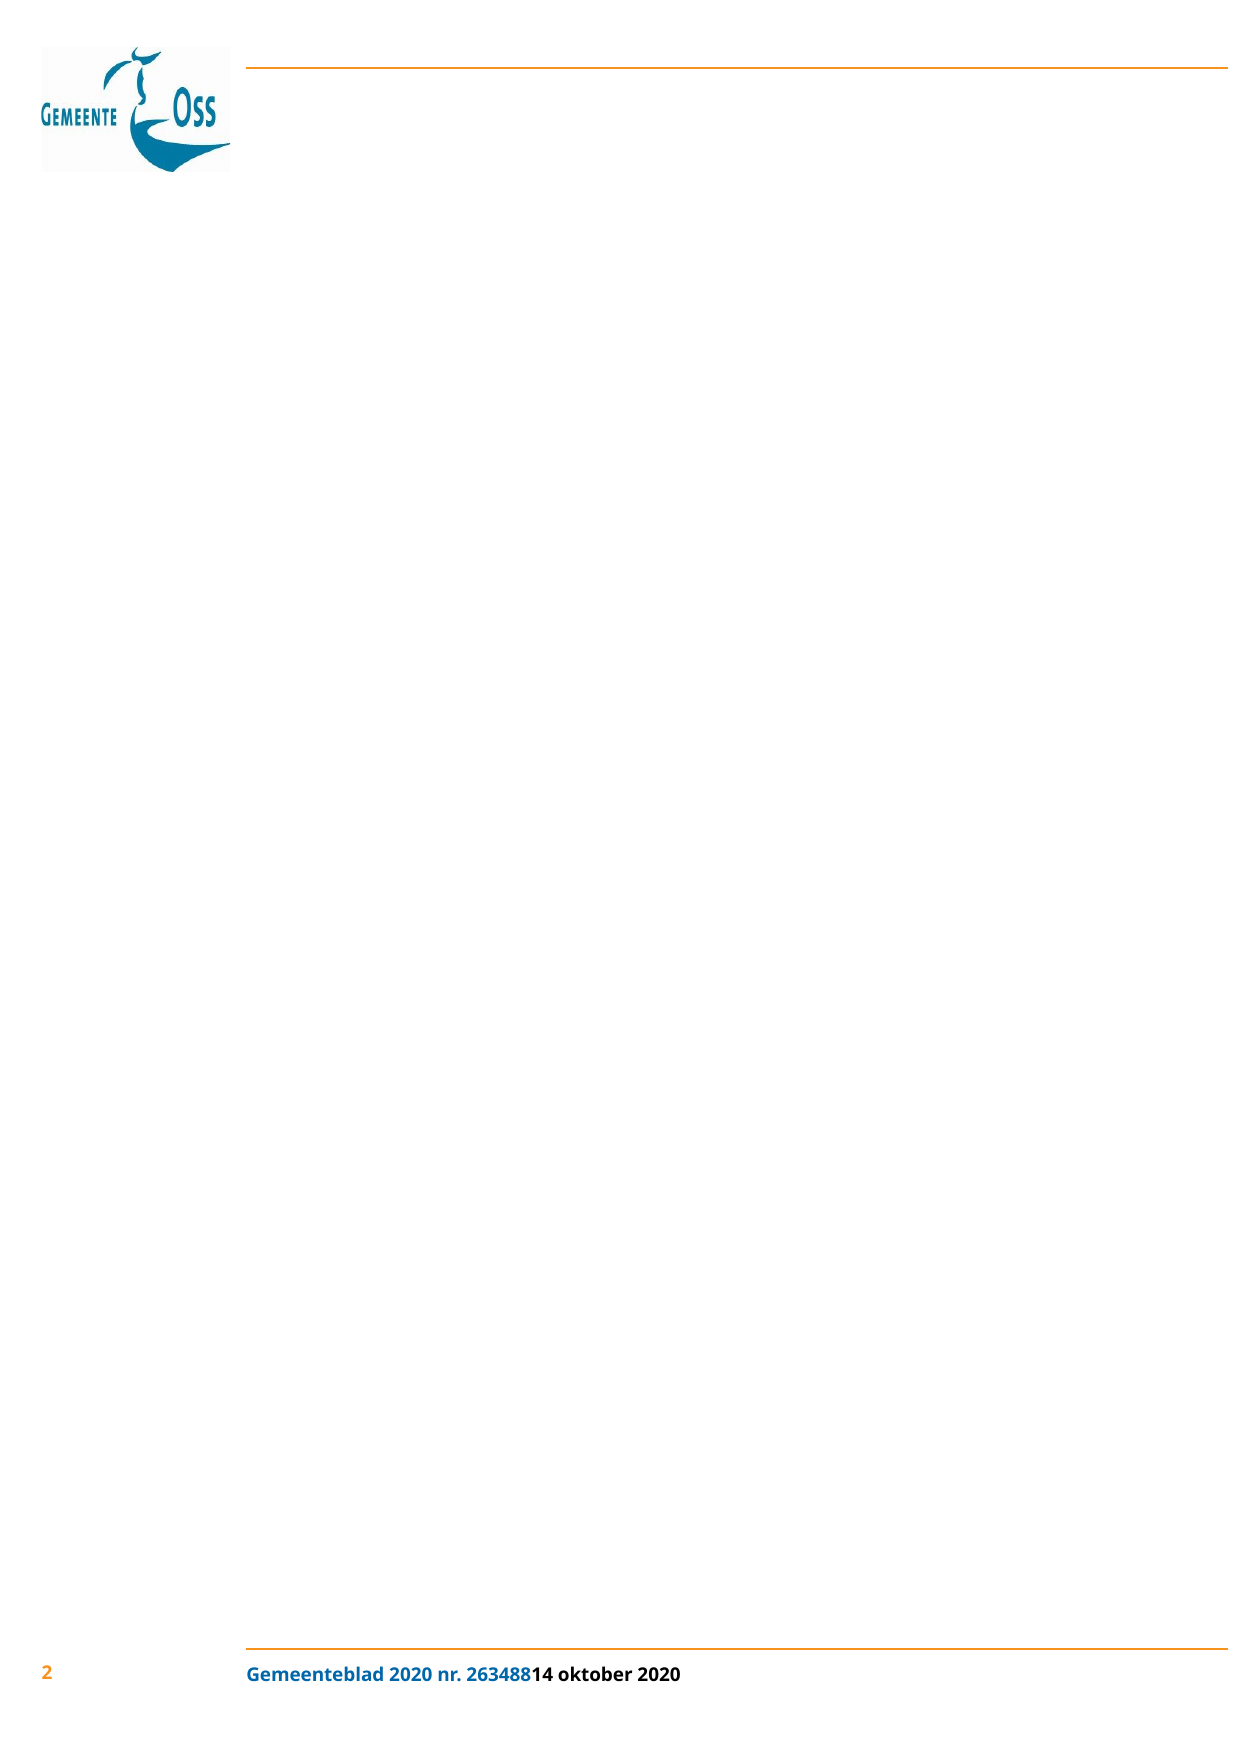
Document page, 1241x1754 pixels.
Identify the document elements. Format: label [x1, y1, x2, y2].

picture [41, 47, 231, 172]
